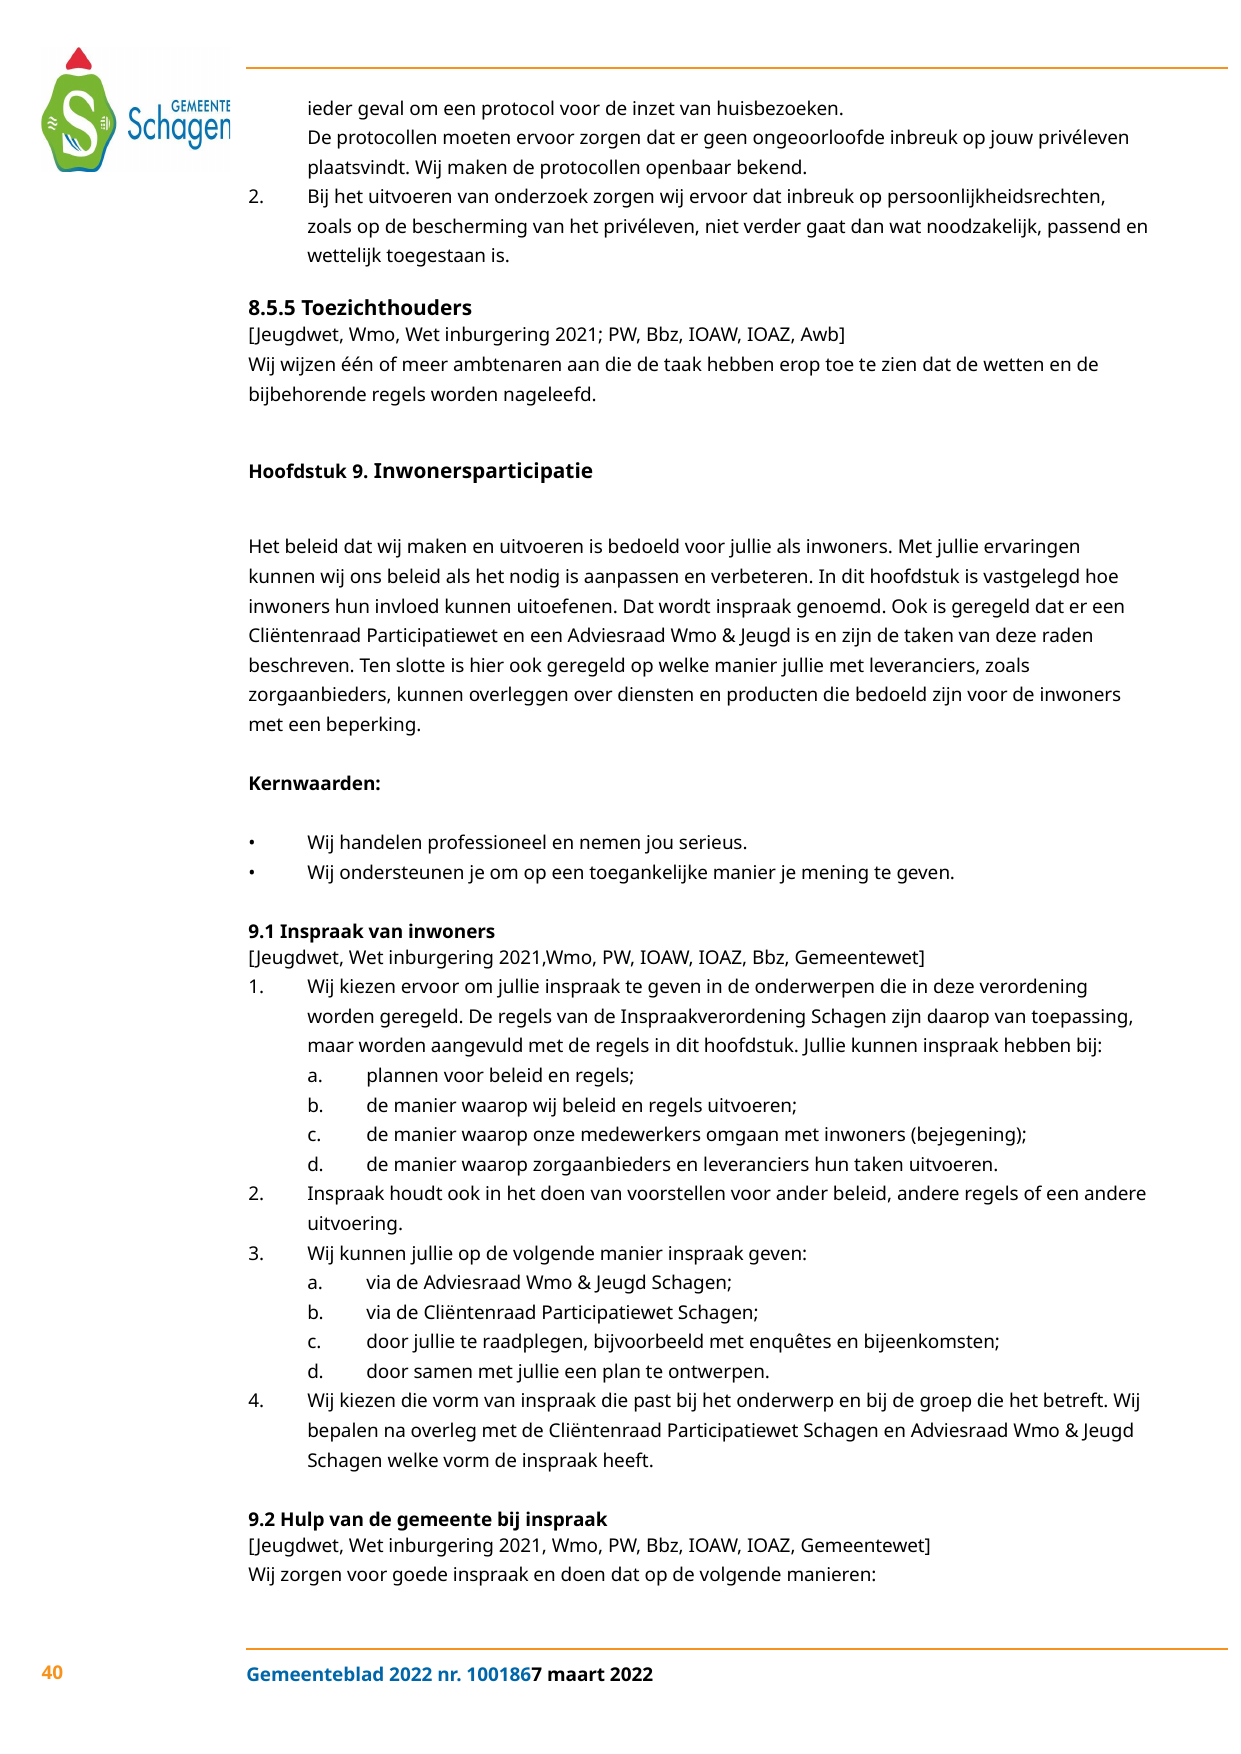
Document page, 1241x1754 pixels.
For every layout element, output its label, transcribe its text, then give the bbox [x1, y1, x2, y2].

list via de Cliëntenraad Participatiewet Schagen; [307, 1299, 1152, 1325]
list Wij ondersteunen je om op een toegankelijke manier je mening te geven. [248, 859, 1152, 885]
text 8.5.5 Toezichthouders [248, 293, 1152, 322]
text Wij zorgen voor goede inspraak en doen dat op de volgende manieren: [248, 1561, 1152, 1587]
list de manier waarop zorgaanbieders en leveranciers hun taken uitvoeren. [307, 1151, 1152, 1177]
list via de Adviesraad Wmo & Jeugd Schagen; [307, 1269, 1152, 1295]
list ieder geval om een protocol voor de inzet van huisbezoeken. [248, 95, 1152, 121]
list de manier waarop wij beleid en regels uitvoeren; [307, 1092, 1152, 1118]
list Bij het uitvoeren van onderzoek zorgen wij ervoor dat inbreuk op persoonlijkheidsrechten, zoals op de bescherming van het privéleven, niet verder gaat dan wat noodzakelijk, passend en wettelijk toegestaan is. [248, 183, 1152, 268]
text Kernwaarden: [248, 770, 1152, 796]
list door jullie te raadplegen, bijvoorbeeld met enquêtes en bijeenkomsten; [307, 1328, 1152, 1354]
text 9.2 Hulp van de gemeente bij inspraak [248, 1506, 1152, 1532]
text 9.1 Inspraak van inwoners [248, 918, 1152, 944]
text [Jeugdwet, Wmo, Wet inburgering 2021; PW, Bbz, IOAW, IOAZ, Awb] [248, 322, 1152, 347]
text Hoofdstuk 9. Inwonersparticipatie [248, 456, 1152, 484]
list de manier waarop onze medewerkers omgaan met inwoners (bejegening); [307, 1121, 1152, 1147]
text [Jeugdwet, Wet inburgering 2021,Wmo, PW, IOAW, IOAZ, Bbz, Gemeentewet] [248, 944, 1152, 970]
list De protocollen moeten ervoor zorgen dat er geen ongeoorloofde inbreuk op jouw privéleven plaatsvindt. Wij maken de protocollen openbaar bekend. [248, 124, 1152, 180]
list Wij handelen professioneel en nemen jou serieus. [248, 829, 1152, 855]
list Inspraak houdt ook in het doen van voorstellen voor ander beleid, andere regels of een andere uitvoering. [248, 1181, 1152, 1236]
list Wij kunnen jullie op de volgende manier inspraak geven: [248, 1240, 1152, 1266]
text Wij wijzen één of meer ambtenaren aan die de taak hebben erop toe te zien dat de wetten en de bijbehorende regels worden nageleefd. [248, 351, 1152, 406]
picture [41, 47, 231, 172]
list Wij kiezen ervoor om jullie inspraak te geven in de onderwerpen die in deze verordening worden geregeld. De regels van de Inspraakverordening Schagen zijn daarop van toepassing, maar worden aangevuld met de regels in dit hoofdstuk. Jullie kunnen inspraak hebben bij: [248, 973, 1152, 1058]
list Wij kiezen die vorm van inspraak die past bij het onderwerp en bij de groep die het betreft. Wij bepalen na overleg met de Cliëntenraad Participatiewet Schagen en Adviesraad Wmo & Jeugd Schagen welke vorm de inspraak heeft. [248, 1388, 1152, 1473]
list plannen voor beleid en regels; [307, 1062, 1152, 1088]
text [Jeugdwet, Wet inburgering 2021, Wmo, PW, Bbz, IOAW, IOAZ, Gemeentewet] [248, 1532, 1152, 1557]
text Het beleid dat wij maken en uitvoeren is bedoeld voor jullie als inwoners. Met jullie ervaringen kunnen wij ons beleid als het nodig is aanpassen en verbeteren. In dit hoofdstuk is vastgelegd hoe inwoners hun invloed kunnen uitoefenen. Dat wordt inspraak genoemd. Ook is geregeld dat er een Cliëntenraad Participatiewet en een Adviesraad Wmo & Jeugd is en zijn de taken van deze raden beschreven. Ten slotte is hier ook geregeld op welke manier jullie met leveranciers, zoals zorgaanbieders, kunnen overleggen over diensten en producten die bedoeld zijn voor de inwoners met een beperking. [248, 534, 1152, 737]
list door samen met jullie een plan te ontwerpen. [307, 1358, 1152, 1384]
